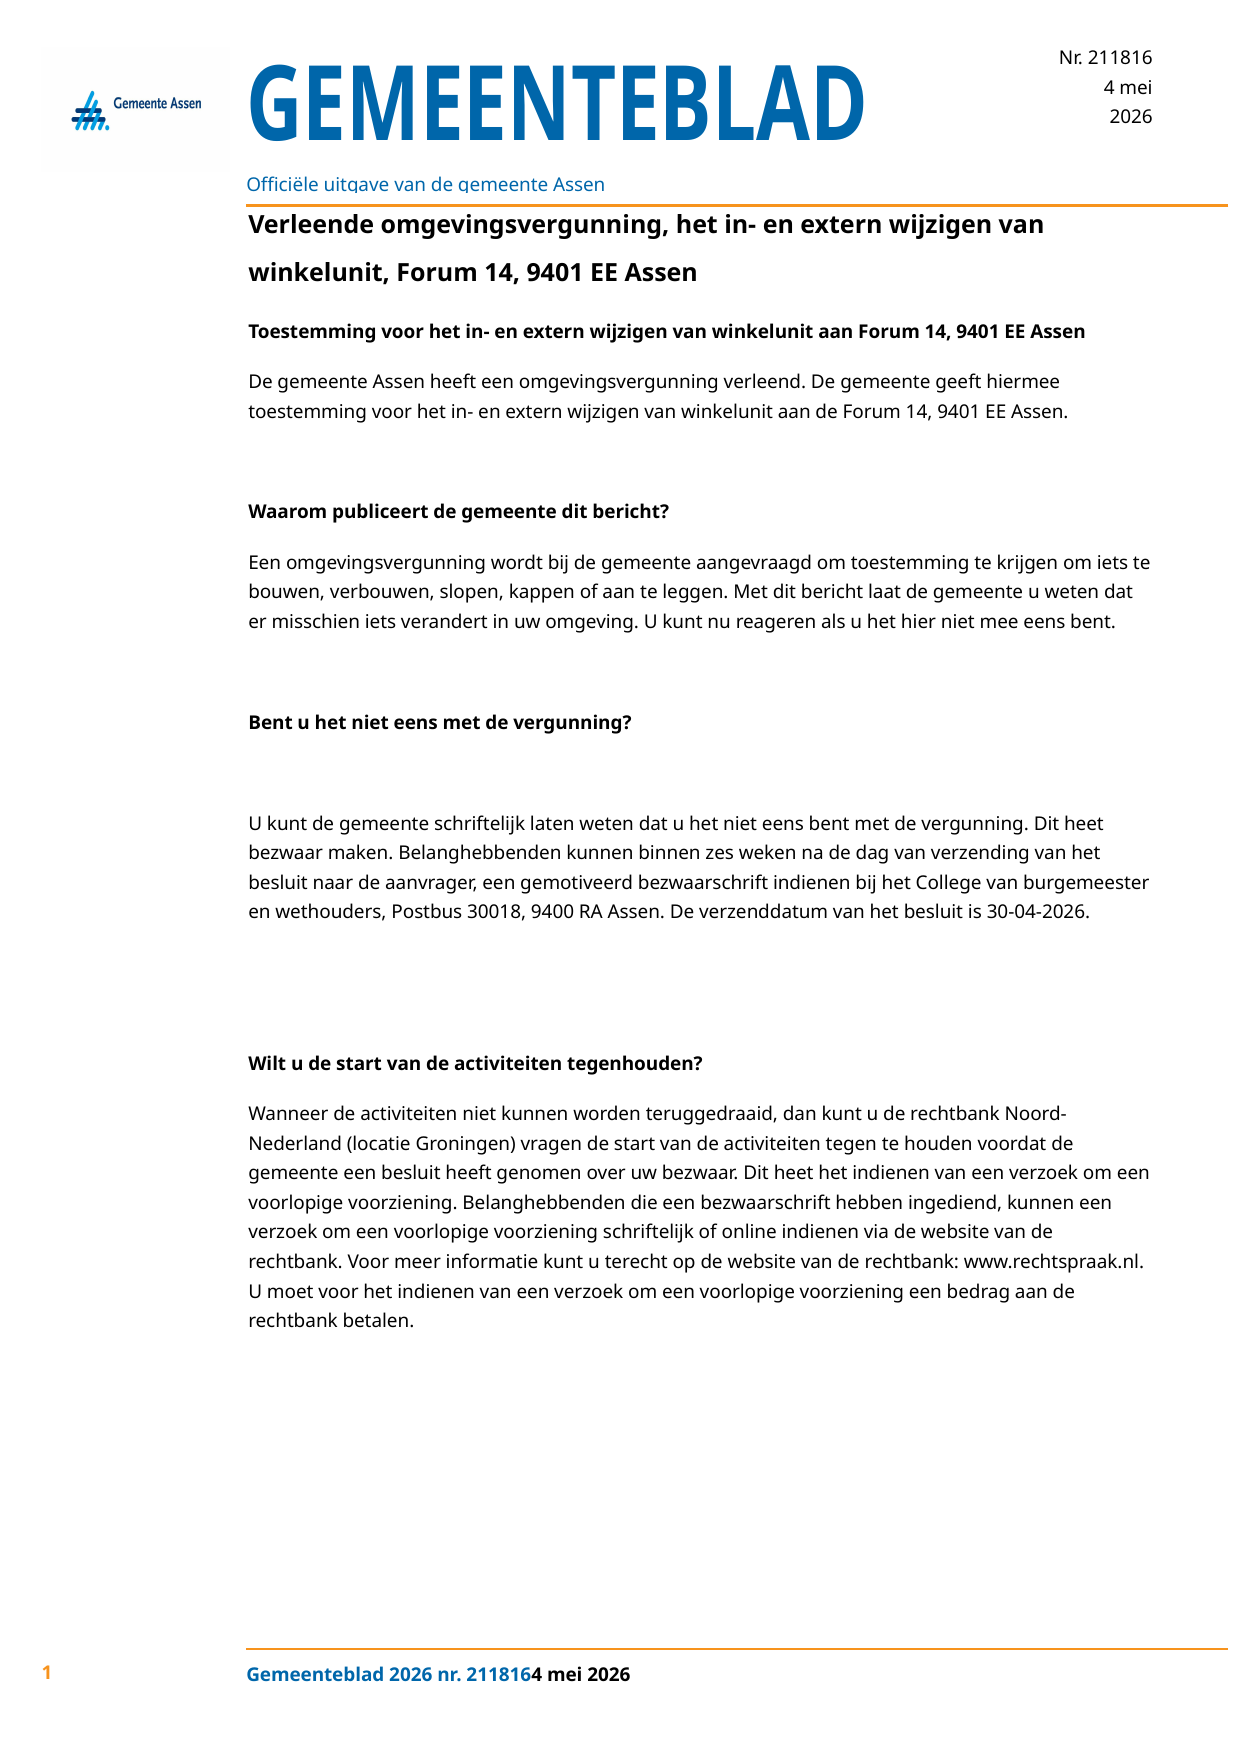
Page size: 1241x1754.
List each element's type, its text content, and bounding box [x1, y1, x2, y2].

picture [41, 47, 231, 172]
text De gemeente Assen heeft een omgevingsvergunning verleend. De gemeente geeft hiermee toestemming voor het in- en extern wijzigen van winkelunit aan de Forum 14, 9401 EE Assen. [248, 368, 1152, 424]
text Een omgevingsvergunning wordt bij de gemeente aangevraagd om toestemming te krijgen om iets te bouwen, verbouwen, slopen, kappen of aan te leggen. Met dit bericht laat de gemeente u weten dat er misschien iets verandert in uw omgeving. U kunt nu reageren als u het hier niet mee eens bent. [248, 549, 1152, 634]
text U kunt de gemeente schriftelijk laten weten dat u het niet eens bent met de vergunning. Dit heet bezwaar maken. Belanghebbenden kunnen binnen zes weken na de dag van verzending van het besluit naar de aanvrager, een gemotiveerd bezwaarschrift indienen bij het College van burgemeester en wethouders, Postbus 30018, 9400 RA Assen. De verzenddatum van het besluit is 30-04-2026. [248, 810, 1152, 924]
text Toestemming voor het in- en extern wijzigen van winkelunit aan Forum 14, 9401 EE Assen [248, 318, 1152, 344]
text Wilt u de start van de activiteiten tegenhouden? [248, 1050, 1152, 1076]
text Verleende omgevingsvergunning, het in- en extern wijzigen van winkelunit, Forum 14, 9401 EE Assen [248, 207, 1152, 288]
text Bent u het niet eens met de vergunning? [248, 709, 1152, 735]
text Wanneer de activiteiten niet kunnen worden teruggedraaid, dan kunt u de rechtbank Noord-Nederland (locatie Groningen) vragen de start van de activiteiten tegen te houden voordat de gemeente een besluit heeft genomen over uw bezwaar. Dit heet het indienen van een verzoek om een voorlopige voorziening. Belanghebbenden die een bezwaarschrift hebben ingediend, kunnen een verzoek om een voorlopige voorziening schriftelijk of online indienen via de website van de rechtbank. Voor meer informatie kunt u terecht op de website van de rechtbank: www.rechtspraak.nl. U moet voor het indienen van een verzoek om een voorlopige voorziening een bedrag aan de rechtbank betalen. [248, 1100, 1152, 1333]
text Waarom publiceert de gemeente dit bericht? [248, 499, 1152, 524]
